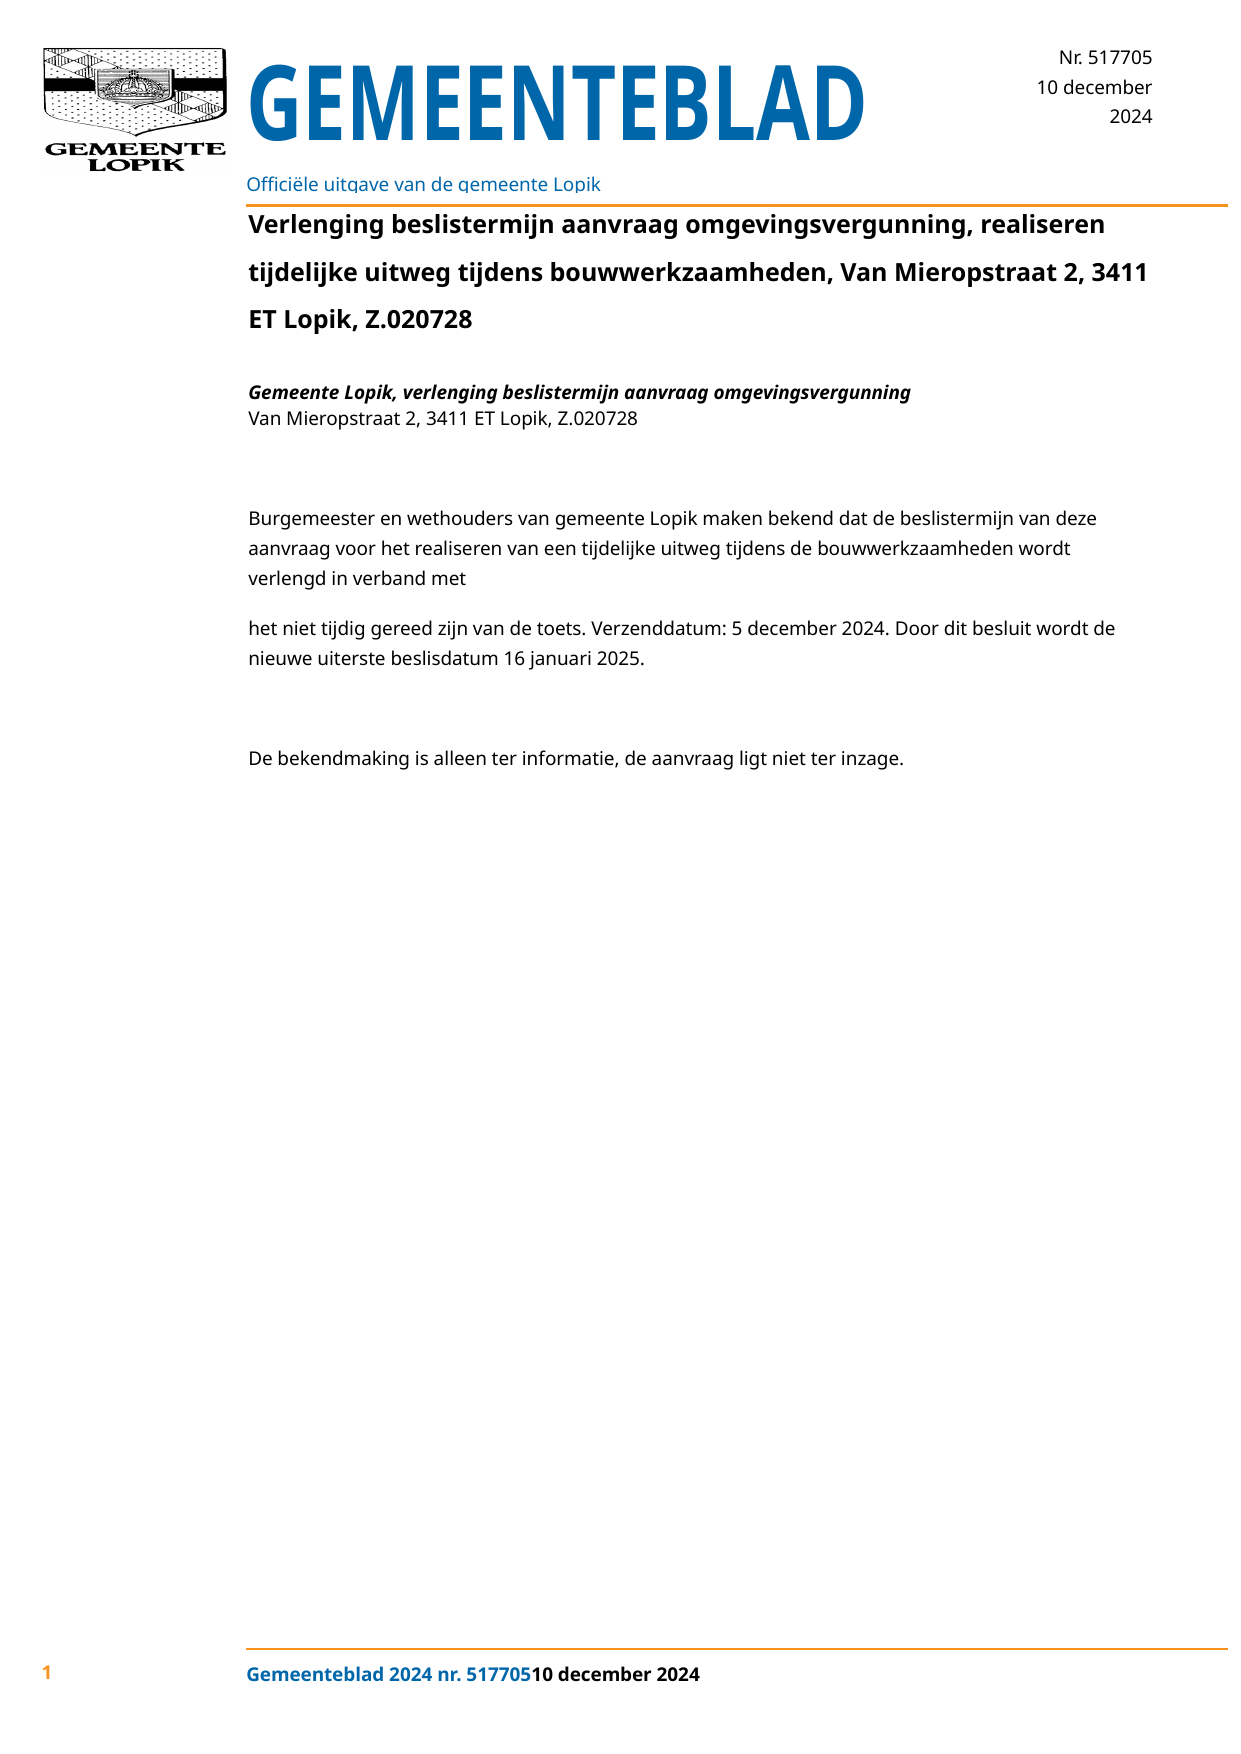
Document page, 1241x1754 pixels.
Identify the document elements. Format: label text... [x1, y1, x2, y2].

text Burgemeester en wethouders van gemeente Lopik maken bekend dat de beslistermijn van deze aanvraag voor het realiseren van een tijdelijke uitweg tijdens de bouwwerkzaamheden wordt verlengd in verband met [248, 506, 1152, 591]
text het niet tijdig gereed zijn van de toets. Verzenddatum: 5 december 2024. Door dit besluit wordt de nieuwe uiterste beslisdatum 16 januari 2025. [248, 615, 1152, 671]
text Van Mieropstraat 2, 3411 ET Lopik, Z.020728 [248, 405, 1152, 431]
text De bekendmaking is alleen ter informatie, de aanvraag ligt niet ter inzage. [248, 746, 1152, 771]
text Gemeente Lopik, verlenging beslistermijn aanvraag omgevingsvergunning [248, 379, 1152, 405]
picture [41, 47, 231, 172]
text Verlenging beslistermijn aanvraag omgevingsvergunning, realiseren tijdelijke uitweg tijdens bouwwerkzaamheden, Van Mieropstraat 2, 3411 ET Lopik, Z.020728 [248, 207, 1152, 336]
